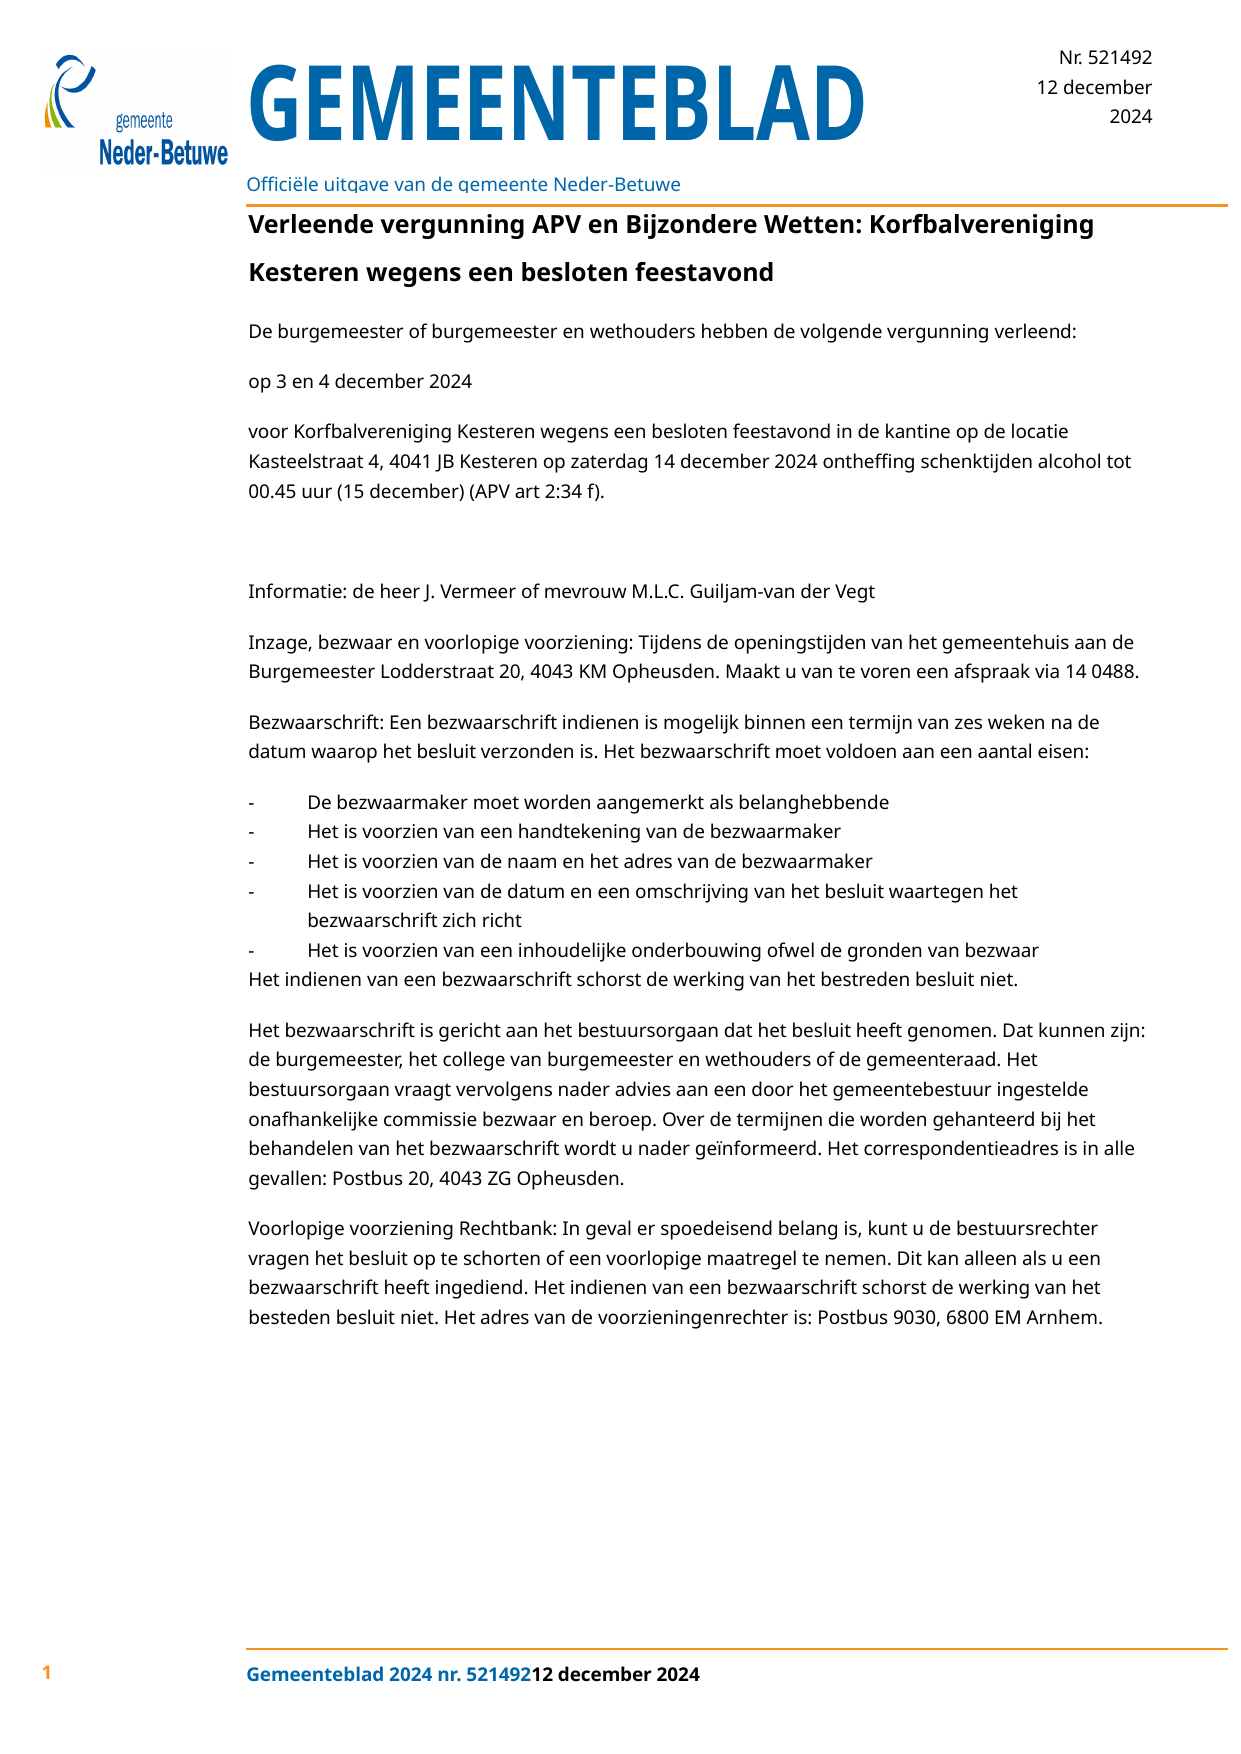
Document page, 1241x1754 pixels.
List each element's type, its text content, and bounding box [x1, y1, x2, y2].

text Informatie: de heer J. Vermeer of mevrouw M.L.C. Guiljam-van der Vegt [248, 579, 1152, 604]
text Het indienen van een bezwaarschrift schorst de werking van het bestreden besluit niet. [248, 967, 1152, 992]
list Het is voorzien van een handtekening van de bezwaarmaker [248, 819, 1152, 844]
text Bezwaarschrift: Een bezwaarschrift indienen is mogelijk binnen een termijn van zes weken na de datum waarop het besluit verzonden is. Het bezwaarschrift moet voldoen aan een aantal eisen: [248, 709, 1152, 764]
picture [41, 47, 231, 172]
list Het is voorzien van een inhoudelijke onderbouwing ofwel de gronden van bezwaar [248, 937, 1152, 963]
text De burgemeester of burgemeester en wethouders hebben de volgende vergunning verleend: [248, 318, 1152, 344]
list De bezwaarmaker moet worden aangemerkt als belanghebbende [248, 789, 1152, 815]
text Voorlopige voorziening Rechtbank: In geval er spoedeisend belang is, kunt u de bestuursrechter vragen het besluit op te schorten of een voorlopige maatregel te nemen. Dit kan alleen als u een bezwaarschrift heeft ingediend. Het indienen van een bezwaarschrift schorst de werking van het besteden besluit niet. Het adres van de voorzieningenrechter is: Postbus 9030, 6800 EM Arnhem. [248, 1215, 1152, 1330]
text Verleende vergunning APV en Bijzondere Wetten: Korfbalvereniging Kesteren wegens een besloten feestavond [248, 207, 1152, 288]
text Inzage, bezwaar en voorlopige voorziening: Tijdens de openingstijden van het gemeentehuis aan de Burgemeester Lodderstraat 20, 4043 KM Opheusden. Maakt u van te voren een afspraak via 14 0488. [248, 629, 1152, 684]
text op 3 en 4 december 2024 [248, 368, 1152, 394]
text voor Korfbalvereniging Kesteren wegens een besloten feestavond in de kantine op de locatie Kasteelstraat 4, 4041 JB Kesteren op zaterdag 14 december 2024 ontheffing schenktijden alcohol tot 00.45 uur (15 december) (APV art 2:34 f). [248, 419, 1152, 504]
text Het bezwaarschrift is gericht aan het bestuursorgaan dat het besluit heeft genomen. Dat kunnen zijn: de burgemeester, het college van burgemeester en wethouders of de gemeenteraad. Het bestuursorgaan vraagt vervolgens nader advies aan een door het gemeentebestuur ingestelde onafhankelijke commissie bezwaar en beroep. Over de termijnen die worden gehanteerd bij het behandelen van het bezwaarschrift wordt u nader geïnformeerd. Het correspondentieadres is in alle gevallen: Postbus 20, 4043 ZG Opheusden. [248, 1017, 1152, 1191]
list Het is voorzien van de datum en een omschrijving van het besluit waartegen het bezwaarschrift zich richt [248, 878, 1152, 933]
list Het is voorzien van de naam en het adres van de bezwaarmaker [248, 848, 1152, 874]
